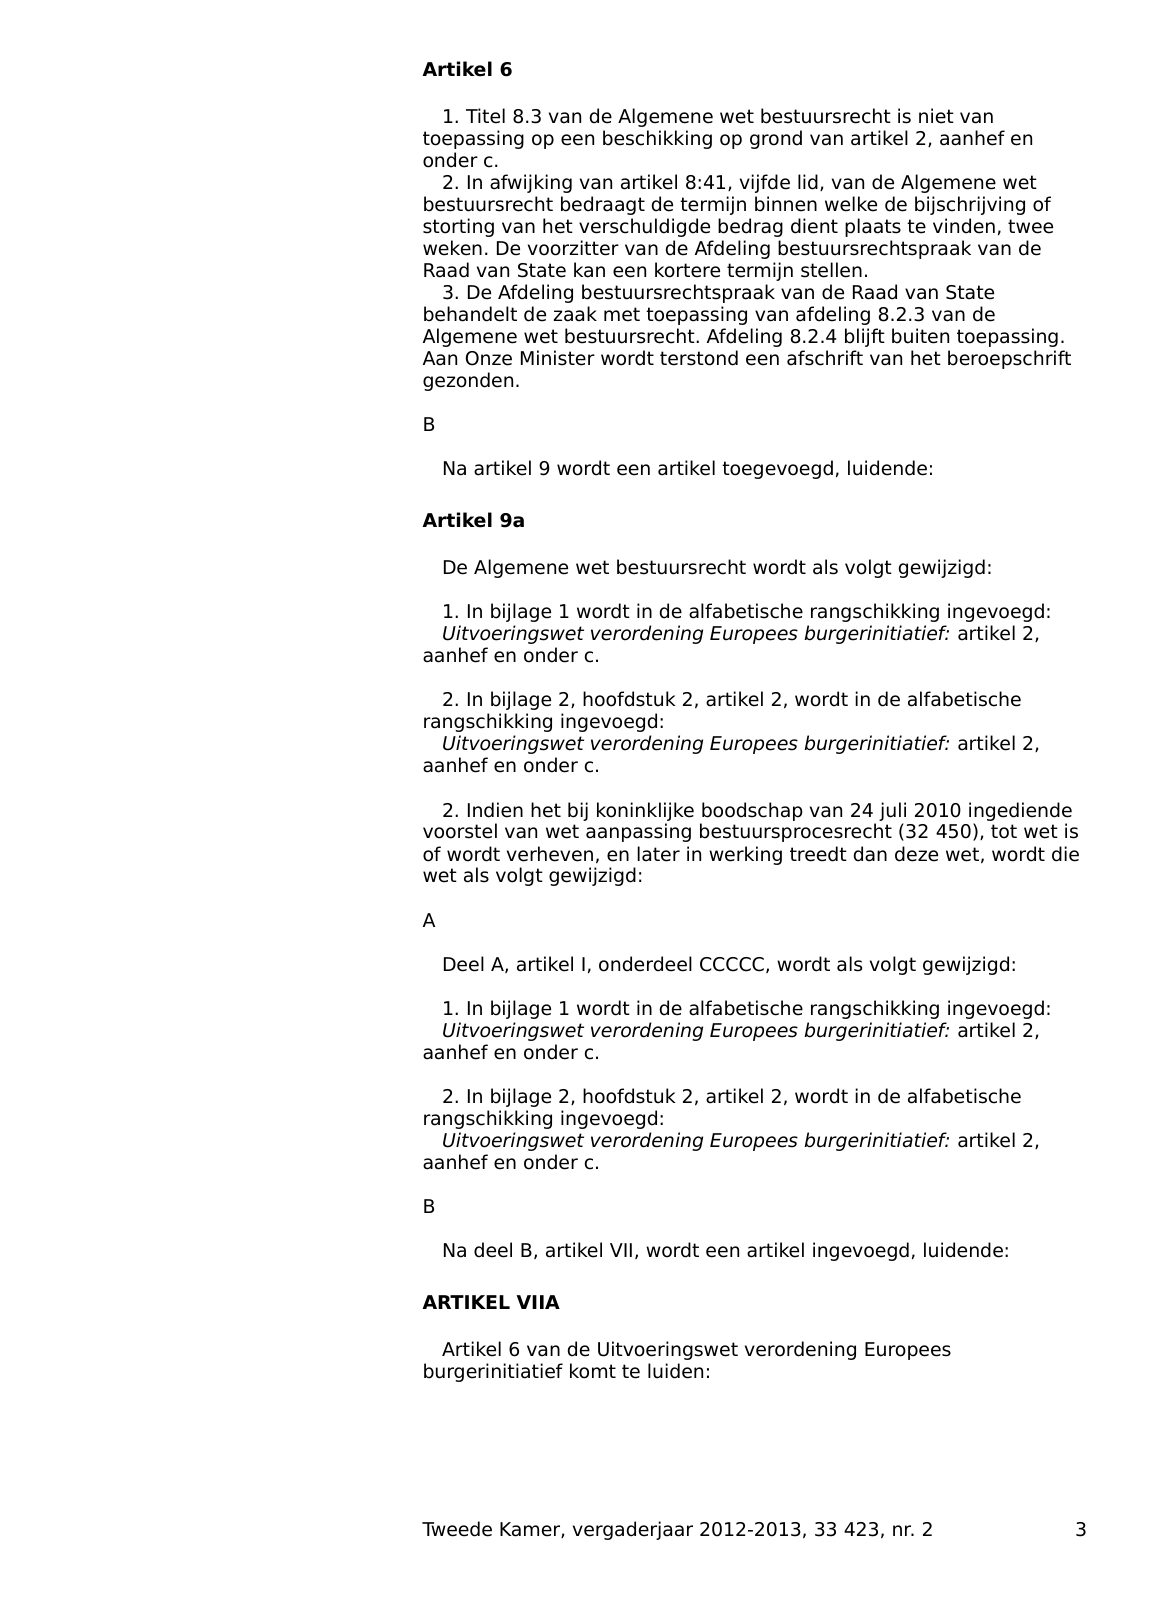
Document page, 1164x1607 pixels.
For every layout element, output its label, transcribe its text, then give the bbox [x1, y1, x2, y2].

text 3. De Afdeling bestuursrechtspraak van de Raad van State behandelt de zaak met toepassing van afdeling 8.2.3 van de Algemene wet bestuursrecht. Afdeling 8.2.4 blijft buiten toepassing. Aan Onze Minister wordt terstond een afschrift van het beroepschrift gezonden. [422, 282, 1087, 392]
text B [422, 1196, 1087, 1218]
text 2. Indien het bij koninklijke boodschap van 24 juli 2010 ingediende voorstel van wet aanpassing bestuursprocesrecht (32 450), tot wet is of wordt verheven, en later in werking treedt dan deze wet, wordt die wet als volgt gewijzigd: [422, 799, 1087, 887]
text Uitvoeringswet verordening Europees burgerinitiatief: artikel 2, aanhef en onder c. [422, 623, 1087, 667]
text Na deel B, artikel VII, wordt een artikel ingevoegd, luidende: [422, 1240, 1087, 1262]
text 2. In afwijking van artikel 8:41, vijfde lid, van de Algemene wet bestuursrecht bedraagt de termijn binnen welke de bijschrijving of storting van het verschuldigde bedrag dient plaats te vinden, twee weken. De voorzitter van de Afdeling bestuursrechtspraak van de Raad van State kan een kortere termijn stellen. [422, 172, 1087, 282]
text B [422, 414, 1087, 436]
text Na artikel 9 wordt een artikel toegevoegd, luidende: [422, 458, 1087, 480]
text 1. In bijlage 1 wordt in de alfabetische rangschikking ingevoegd: [422, 601, 1087, 623]
text 2. In bijlage 2, hoofdstuk 2, artikel 2, wordt in de alfabetische rangschikking ingevoegd: [422, 689, 1087, 733]
text Uitvoeringswet verordening Europees burgerinitiatief: artikel 2, aanhef en onder c. [422, 1130, 1087, 1174]
text A [422, 909, 1087, 932]
text Deel A, artikel I, onderdeel CCCCC, wordt als volgt gewijzigd: [422, 954, 1087, 976]
subtitle Artikel 9a [422, 510, 1087, 532]
text 2. In bijlage 2, hoofdstuk 2, artikel 2, wordt in de alfabetische rangschikking ingevoegd: [422, 1086, 1087, 1130]
text Uitvoeringswet verordening Europees burgerinitiatief: artikel 2, aanhef en onder c. [422, 1020, 1087, 1064]
subtitle Artikel 6 [422, 59, 1087, 81]
subtitle ARTIKEL VIIA [422, 1292, 1087, 1314]
text Artikel 6 van de Uitvoeringswet verordening Europees burgerinitiatief komt te luiden: [422, 1339, 1087, 1383]
text 1. Titel 8.3 van de Algemene wet bestuursrecht is niet van toepassing op een beschikking op grond van artikel 2, aanhef en onder c. [422, 106, 1087, 172]
text De Algemene wet bestuursrecht wordt als volgt gewijzigd: [422, 557, 1087, 579]
text Uitvoeringswet verordening Europees burgerinitiatief: artikel 2, aanhef en onder c. [422, 733, 1087, 777]
text 1. In bijlage 1 wordt in de alfabetische rangschikking ingevoegd: [422, 998, 1087, 1020]
